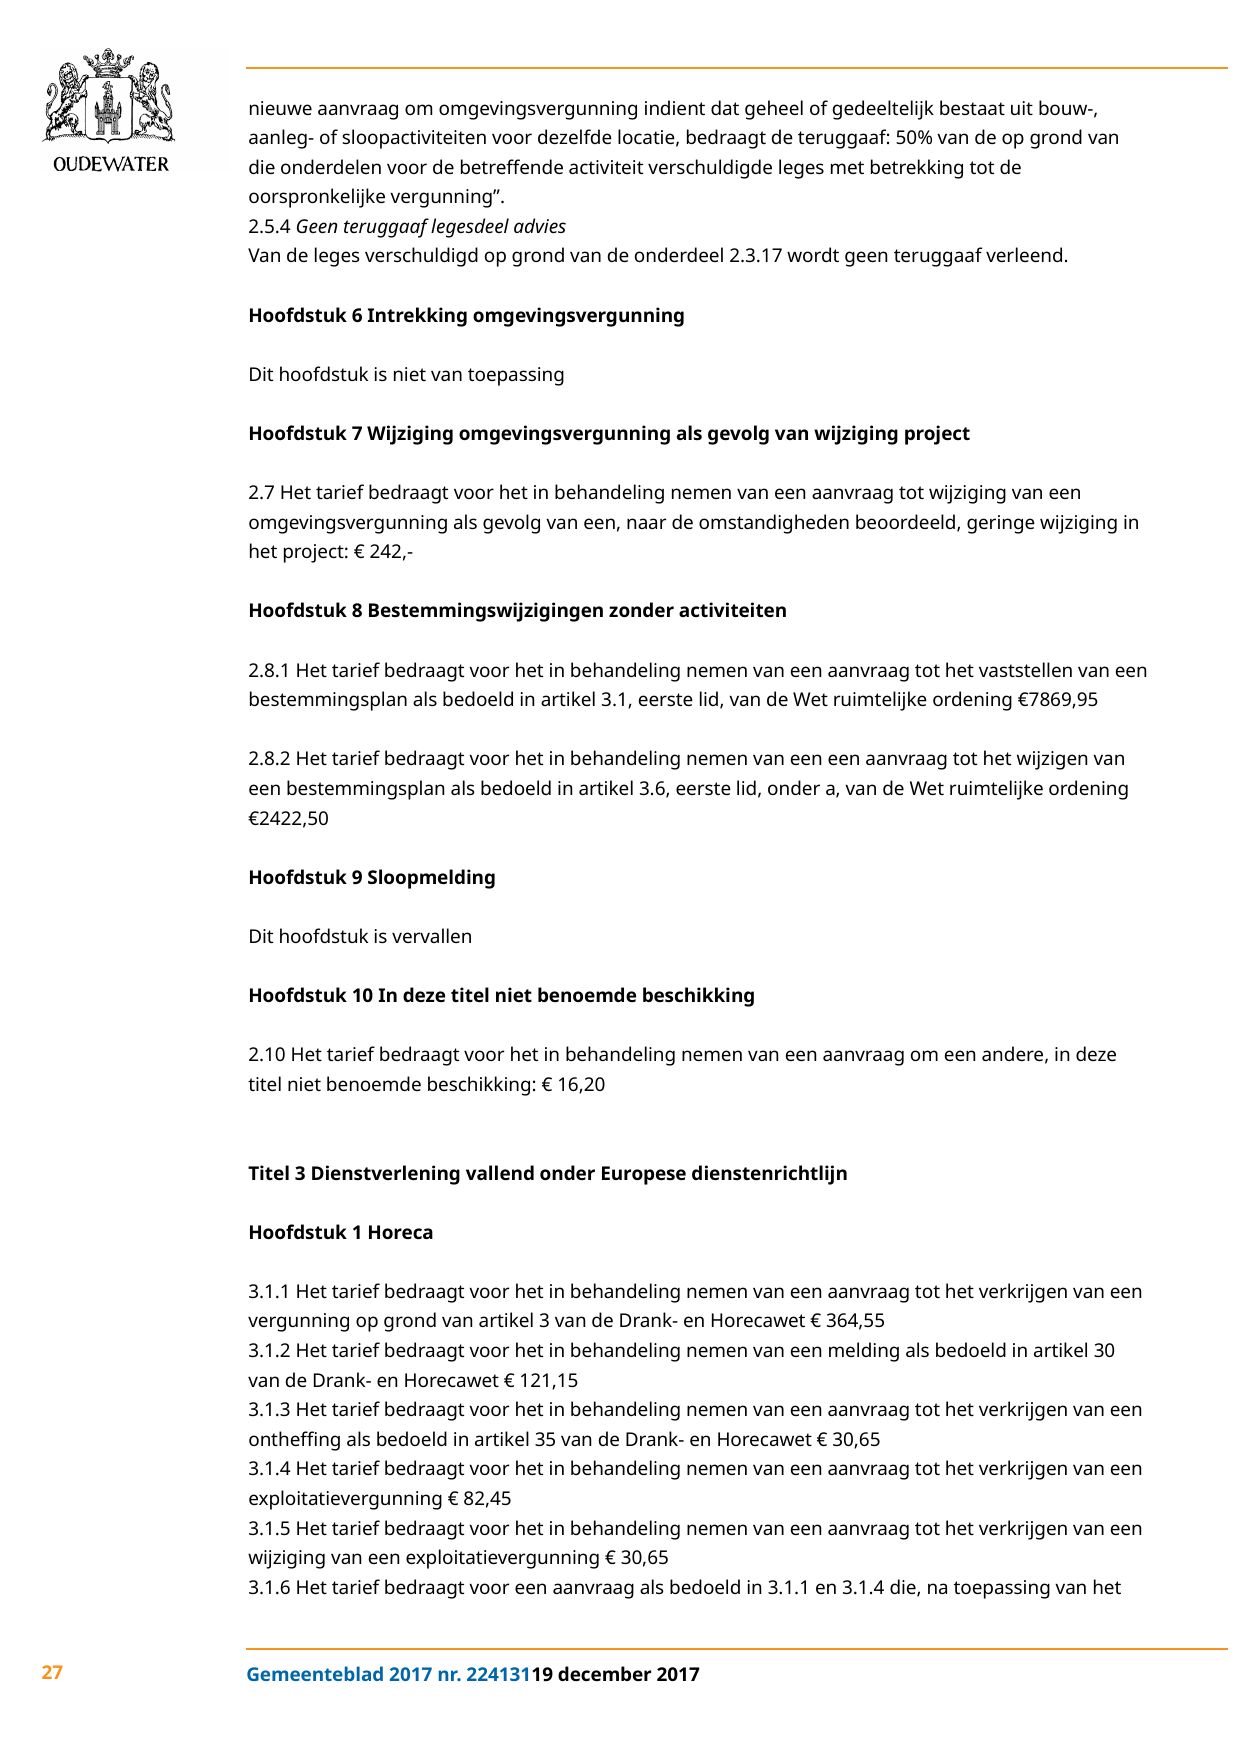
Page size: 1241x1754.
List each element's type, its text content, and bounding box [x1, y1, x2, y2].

text Dit hoofdstuk is niet van toepassing [248, 361, 1152, 387]
text Hoofdstuk 10 In deze titel niet benoemde beschikking [248, 982, 1152, 1008]
text 2.8.1 Het tarief bedraagt voor het in behandeling nemen van een aanvraag tot het vaststellen van een bestemmingsplan als bedoeld in artikel 3.1, eerste lid, van de Wet ruimtelijke ordening €7869,95 [248, 657, 1152, 712]
text 3.1.2 Het tarief bedraagt voor het in behandeling nemen van een melding als bedoeld in artikel 30 van de Drank- en Horecawet € 121,15 [248, 1337, 1152, 1393]
text 3.1.1 Het tarief bedraagt voor het in behandeling nemen van een aanvraag tot het verkrijgen van een vergunning op grond van artikel 3 van de Drank- en Horecawet € 364,55 [248, 1278, 1152, 1333]
text Hoofdstuk 6 Intrekking omgevingsvergunning [248, 302, 1152, 328]
picture [41, 47, 231, 172]
text 2.10 Het tarief bedraagt voor het in behandeling nemen van een aanvraag om een andere, in deze titel niet benoemde beschikking: € 16,20 [248, 1041, 1152, 1097]
text 3.1.4 Het tarief bedraagt voor het in behandeling nemen van een aanvraag tot het verkrijgen van een exploitatievergunning € 82,45 [248, 1456, 1152, 1511]
text 2.8.2 Het tarief bedraagt voor het in behandeling nemen van een een aanvraag tot het wijzigen van een bestemmingsplan als bedoeld in artikel 3.6, eerste lid, onder a, van de Wet ruimtelijke ordening €2422,50 [248, 746, 1152, 831]
text 3.1.6 Het tarief bedraagt voor een aanvraag als bedoeld in 3.1.1 en 3.1.4 die, na toepassing van het [248, 1574, 1152, 1600]
text 2.5.4 Geen teruggaaf legesdeel advies [248, 213, 1152, 239]
text Hoofdstuk 8 Bestemmingswijzigingen zonder activiteiten [248, 598, 1152, 623]
text Hoofdstuk 7 Wijziging omgevingsvergunning als gevolg van wijziging project [248, 420, 1152, 446]
text Van de leges verschuldigd op grond van de onderdeel 2.3.17 wordt geen teruggaaf verleend. [248, 243, 1152, 268]
text nieuwe aanvraag om omgevingsvergunning indient dat geheel of gedeeltelijk bestaat uit bouw-, aanleg- of sloopactiviteiten voor dezelfde locatie, bedraagt de teruggaaf: 50% van de op grond van die onderdelen voor de betreffende activiteit verschuldigde leges met betrekking tot de oorspronkelijke vergunning”. [248, 95, 1152, 209]
text Dit hoofdstuk is vervallen [248, 923, 1152, 949]
text 3.1.5 Het tarief bedraagt voor het in behandeling nemen van een aanvraag tot het verkrijgen van een wijziging van een exploitatievergunning € 30,65 [248, 1515, 1152, 1570]
text 3.1.3 Het tarief bedraagt voor het in behandeling nemen van een aanvraag tot het verkrijgen van een ontheffing als bedoeld in artikel 35 van de Drank- en Horecawet € 30,65 [248, 1396, 1152, 1452]
text Hoofdstuk 9 Sloopmelding [248, 864, 1152, 890]
text 2.7 Het tarief bedraagt voor het in behandeling nemen van een aanvraag tot wijziging van een omgevingsvergunning als gevolg van een, naar de omstandigheden beoordeeld, geringe wijziging in het project: € 242,- [248, 479, 1152, 564]
text Titel 3 Dienstverlening vallend onder Europese dienstenrichtlijn [248, 1160, 1152, 1186]
text Hoofdstuk 1 Horeca [248, 1219, 1152, 1245]
